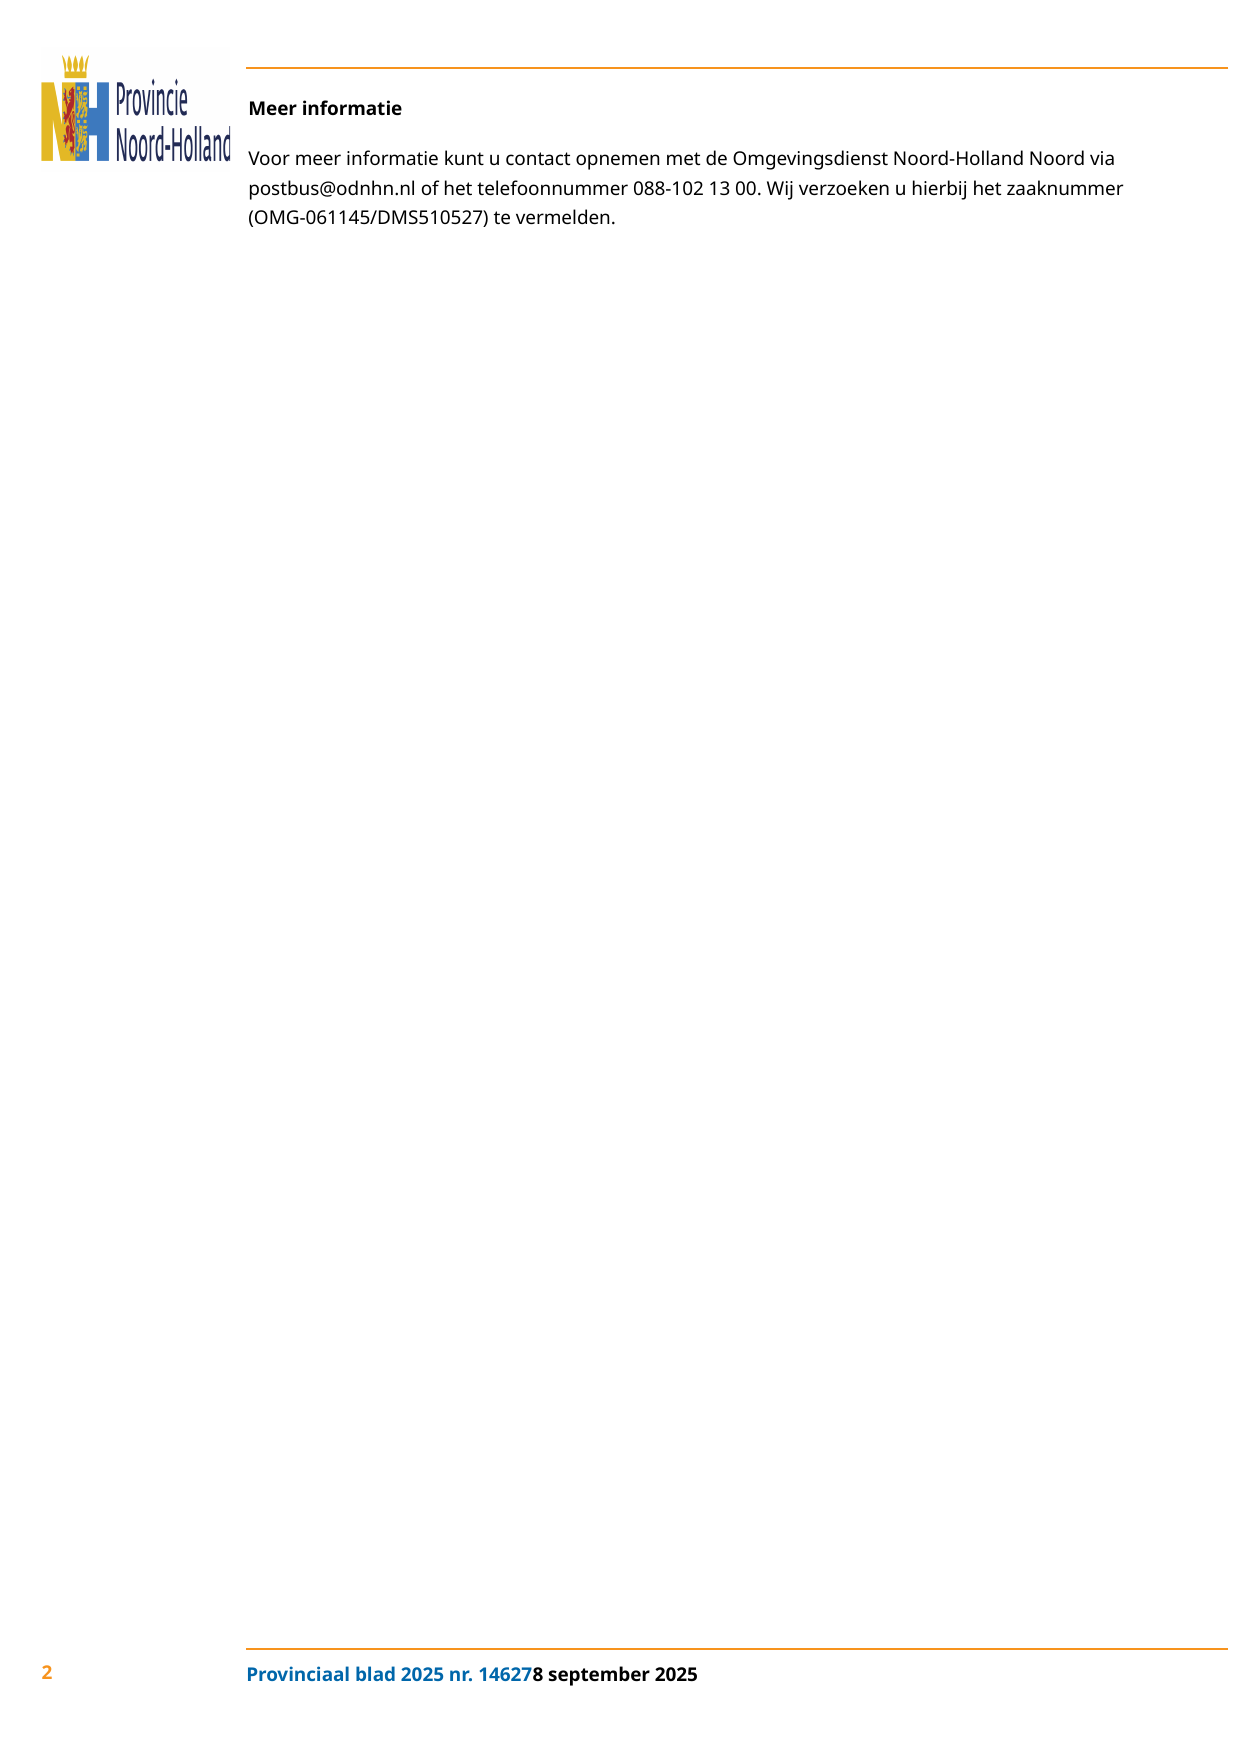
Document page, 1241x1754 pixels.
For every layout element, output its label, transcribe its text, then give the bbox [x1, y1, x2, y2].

text Voor meer informatie kunt u contact opnemen met de Omgevingsdienst Noord-Holland Noord via postbus@odnhn.nl of het telefoonnummer 088-102 13 00. Wij verzoeken u hierbij het zaaknummer (OMG-061145/DMS510527) te vermelden. [248, 145, 1152, 230]
text Meer informatie [248, 95, 1152, 121]
picture [41, 47, 231, 172]
